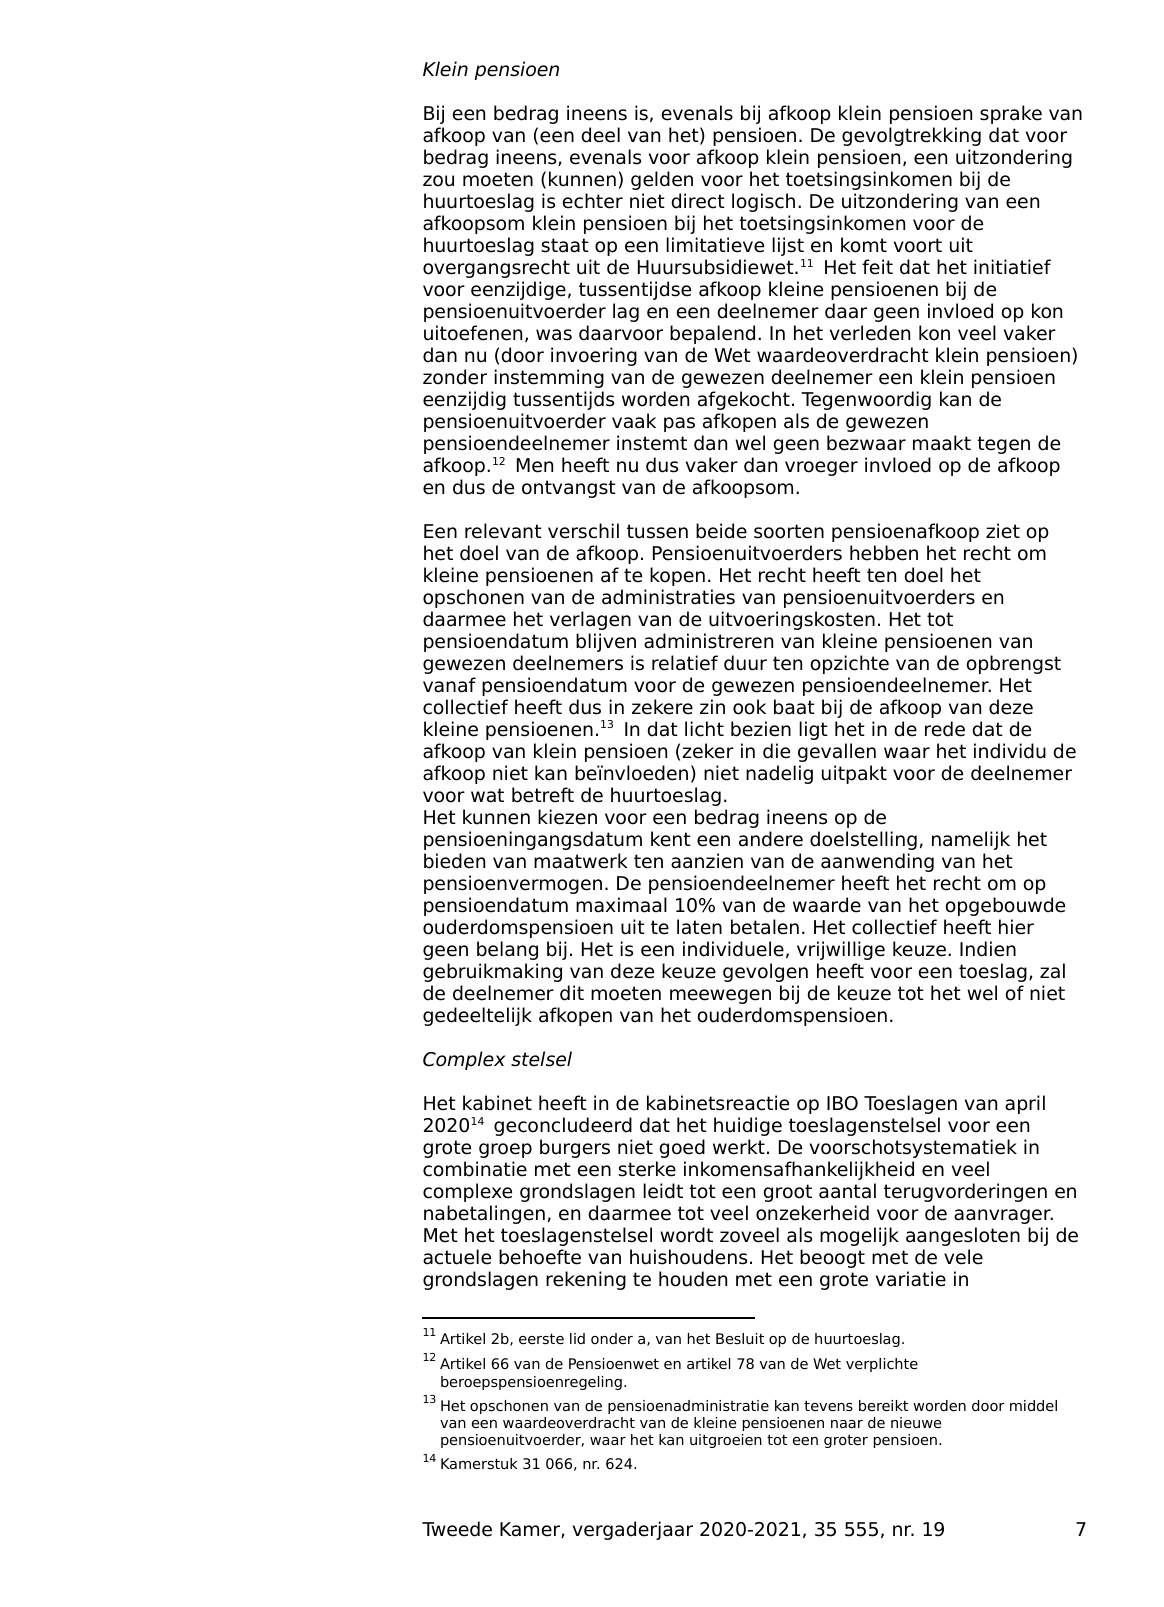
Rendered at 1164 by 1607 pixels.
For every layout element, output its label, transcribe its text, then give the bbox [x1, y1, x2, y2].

text Bij een bedrag ineens is, evenals bij afkoop klein pensioen sprake van afkoop van (een deel van het) pensioen. De gevolgtrekking dat voor bedrag ineens, evenals voor afkoop klein pensioen, een uitzondering zou moeten (kunnen) gelden voor het toetsingsinkomen bij de huurtoeslag is echter niet direct logisch. De uitzondering van een afkoopsom klein pensioen bij het toetsingsinkomen voor de huurtoeslag staat op een limitatieve lijst en komt voort uit overgangsrecht uit de Huursubsidiewet. Het feit dat het initiatief voor eenzijdige, tussentijdse afkoop kleine pensioenen bij de pensioenuitvoerder lag en een deelnemer daar geen invloed op kon uitoefenen, was daarvoor bepalend. In het verleden kon veel vaker dan nu (door invoering van de Wet waardeoverdracht klein pensioen) zonder instemming van de gewezen deelnemer een klein pensioen eenzijdig tussentijds worden afgekocht. Tegenwoordig kan de pensioenuitvoerder vaak pas afkopen als de gewezen pensioendeelnemer instemt dan wel geen bezwaar maakt tegen de afkoop. Men heeft nu dus vaker dan vroeger invloed op de afkoop en dus de ontvangst van de afkoopsom. [422, 103, 1087, 499]
text Het opschonen van de pensioenadministratie kan tevens bereikt worden door middel van een waardeoverdracht van de kleine pensioenen naar de nieuwe pensioenuitvoerder, waar het kan uitgroeien tot een groter pensioen. [422, 1393, 1087, 1449]
text Het kabinet heeft in de kabinetsreactie op IBO Toeslagen van april 2020 geconcludeerd dat het huidige toeslagenstelsel voor een grote groep burgers niet goed werkt. De voorschotsystematiek in combinatie met een sterke inkomensafhankelijkheid en veel complexe grondslagen leidt tot een groot aantal terugvorderingen en nabetalingen, en daarmee tot veel onzekerheid voor de aanvrager. Met het toeslagenstelsel wordt zoveel als mogelijk aangesloten bij de actuele behoefte van huishoudens. Het beoogt met de vele grondslagen rekening te houden met een grote variatie in [422, 1093, 1087, 1291]
text Artikel 66 van de Pensioenwet en artikel 78 van de Wet verplichte beroepspensioenregeling. [422, 1352, 1087, 1391]
text Artikel 2b, eerste lid onder a, van het Besluit op de huurtoeslag. [422, 1327, 1087, 1349]
text Het kunnen kiezen voor een bedrag ineens op de pensioeningangsdatum kent een andere doelstelling, namelijk het bieden van maatwerk ten aanzien van de aanwending van het pensioenvermogen. De pensioendeelnemer heeft het recht om op pensioendatum maximaal 10% van de waarde van het opgebouwde ouderdomspensioen uit te laten betalen. Het collectief heeft hier geen belang bij. Het is een individuele, vrijwillige keuze. Indien gebruikmaking van deze keuze gevolgen heeft voor een toeslag, zal de deelnemer dit moeten meewegen bij de keuze tot het wel of niet gedeeltelijk afkopen van het ouderdomspensioen. [422, 807, 1087, 1027]
text Kamerstuk 31 066, nr. 624. [422, 1452, 1087, 1474]
text Een relevant verschil tussen beide soorten pensioenafkoop ziet op het doel van de afkoop. Pensioenuitvoerders hebben het recht om kleine pensioenen af te kopen. Het recht heeft ten doel het opschonen van de administraties van pensioenuitvoerders en daarmee het verlagen van de uitvoeringskosten. Het tot pensioendatum blijven administreren van kleine pensioenen van gewezen deelnemers is relatief duur ten opzichte van de opbrengst vanaf pensioendatum voor de gewezen pensioendeelnemer. Het collectief heeft dus in zekere zin ook baat bij de afkoop van deze kleine pensioenen. In dat licht bezien ligt het in de rede dat de afkoop van klein pensioen (zeker in die gevallen waar het individu de afkoop niet kan beïnvloeden) niet nadelig uitpakt voor de deelnemer voor wat betreft de huurtoeslag. [422, 521, 1087, 807]
subtitle Complex stelsel [422, 1049, 1087, 1071]
subtitle Klein pensioen [422, 59, 1087, 81]
